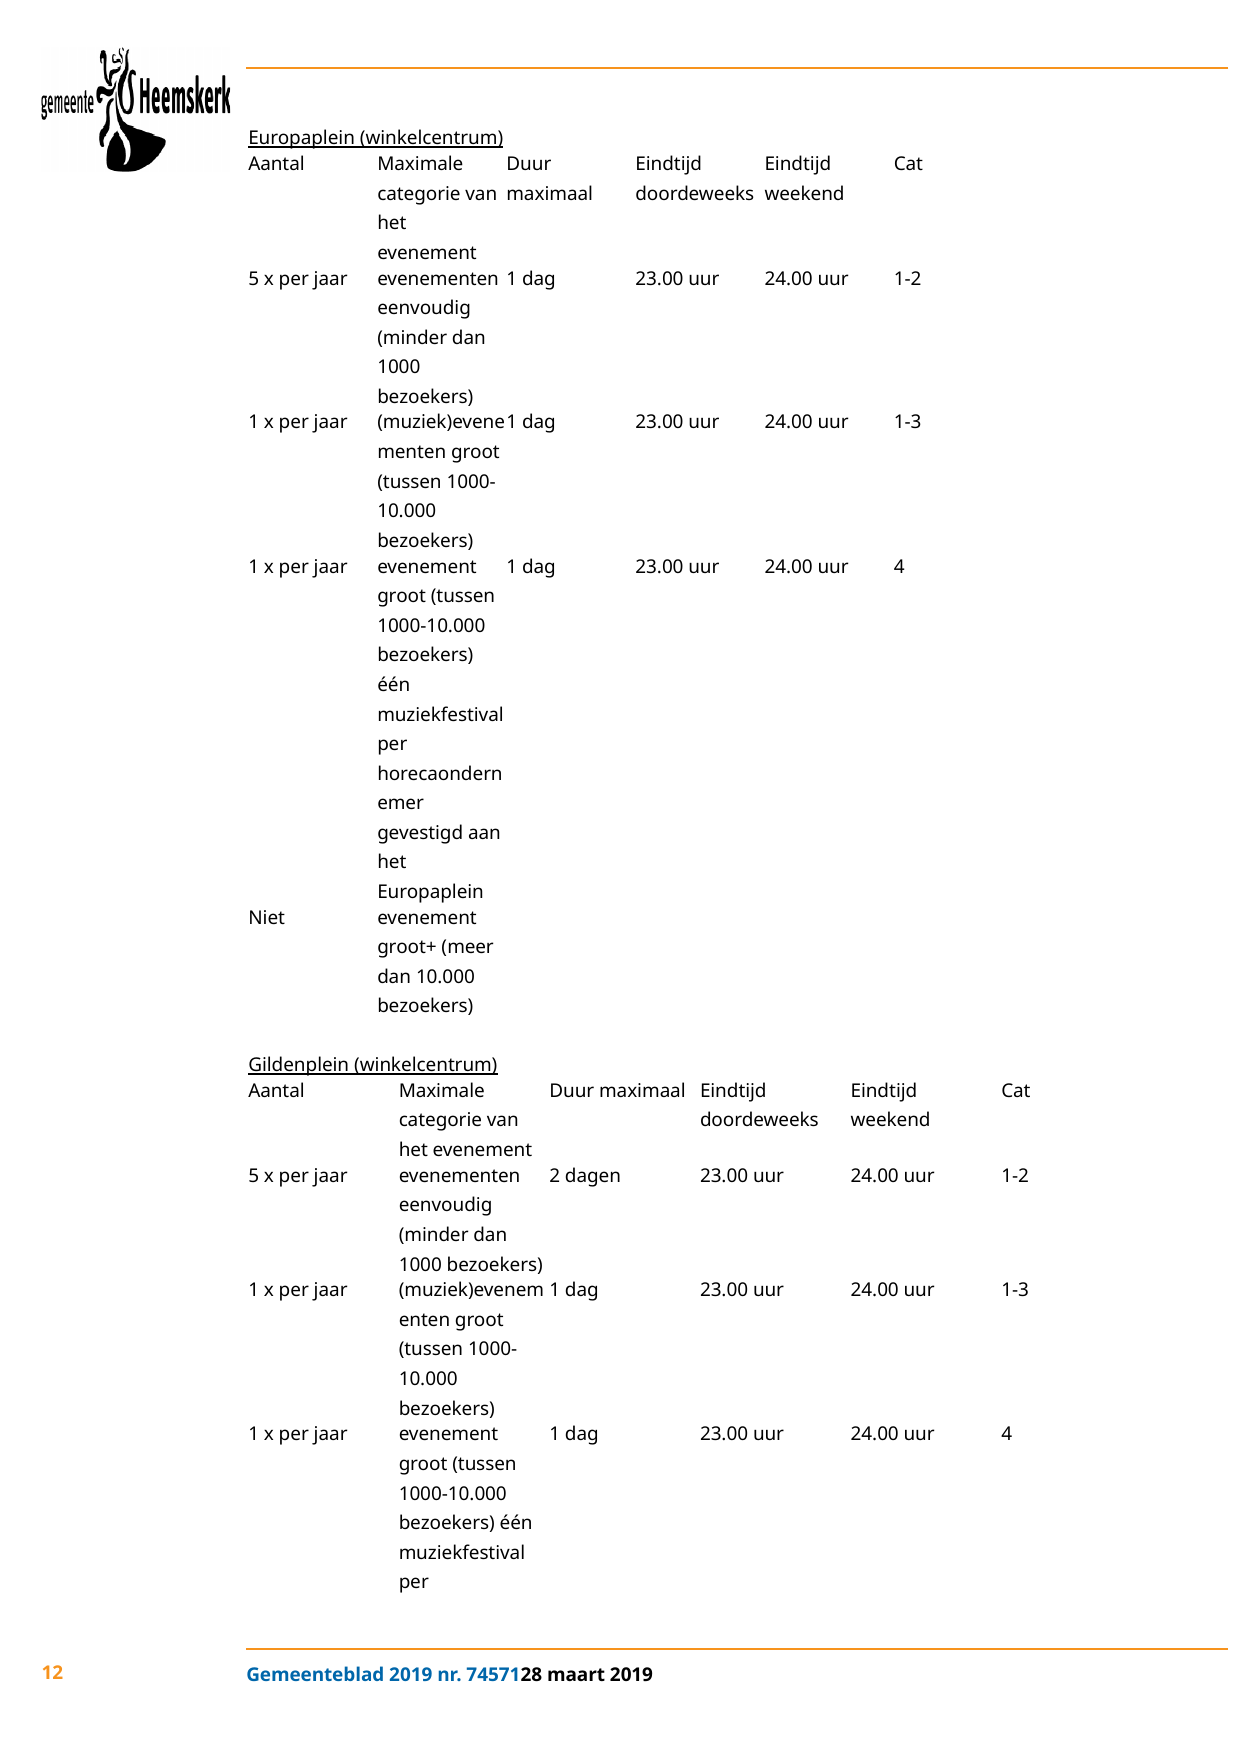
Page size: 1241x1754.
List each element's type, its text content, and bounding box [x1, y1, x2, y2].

table_cell 2 dagen [549, 1162, 700, 1276]
table_cell 5 x per jaar [248, 265, 377, 409]
table_cell 1-2 [894, 265, 1022, 409]
table_cell Eindtijd weekend [850, 1077, 1001, 1162]
table_cell 4 [1001, 1421, 1152, 1594]
table_cell [506, 904, 1022, 1018]
table_cell Aantal [248, 1077, 398, 1162]
table_cell 1 x per jaar [248, 1276, 398, 1421]
table_cell (muziek)evenementen groot (tussen 1000-10.000 bezoekers) [377, 409, 506, 553]
table_cell 24.00 uur [850, 1276, 1001, 1421]
table_cell 24.00 uur [764, 409, 893, 553]
table_cell 1 x per jaar [248, 553, 377, 904]
table_cell 23.00 uur [700, 1162, 850, 1276]
table_cell 4 [894, 553, 1022, 904]
table_cell 1 dag [506, 409, 635, 553]
table_cell Duur maximaal [549, 1077, 700, 1162]
table_cell evenement groot (tussen 1000-10.000 bezoekers) één muziekfestival per horecaondernemer gevestigd aan het Europaplein [377, 553, 506, 904]
picture [41, 47, 231, 172]
table_cell Maximale categorie van het evenement [399, 1077, 549, 1162]
table_cell Eindtijd doordeweeks [635, 150, 764, 265]
table_cell 23.00 uur [700, 1276, 850, 1421]
table_cell Cat [894, 150, 1022, 265]
table_cell Eindtijd weekend [764, 150, 893, 265]
table_cell 23.00 uur [635, 409, 764, 553]
table_cell 24.00 uur [850, 1162, 1001, 1276]
table_cell 1 dag [549, 1276, 700, 1421]
table_cell evenement groot (tussen 1000-10.000 bezoekers) één muziekfestival per [399, 1421, 549, 1594]
table_cell 23.00 uur [700, 1421, 850, 1594]
table_cell Maximale categorie van het evenement [377, 150, 506, 265]
table_cell 1-3 [1001, 1276, 1152, 1421]
table_cell Duur maximaal [506, 150, 635, 265]
table_cell 5 x per jaar [248, 1162, 398, 1276]
table_cell 1 dag [549, 1421, 700, 1594]
table_cell 1-3 [894, 409, 1022, 553]
table_cell Aantal [248, 150, 377, 265]
table_cell 24.00 uur [764, 553, 893, 904]
table_cell Niet [248, 904, 377, 1018]
table_cell evenementen eenvoudig (minder dan 1000 bezoekers) [377, 265, 506, 409]
table_cell evenementen eenvoudig (minder dan 1000 bezoekers) [399, 1162, 549, 1276]
table_cell (muziek)evenementen groot (tussen 1000-10.000 bezoekers) [399, 1276, 549, 1421]
table_cell 1 x per jaar [248, 409, 377, 553]
table_cell 24.00 uur [850, 1421, 1001, 1594]
table_cell 24.00 uur [764, 265, 893, 409]
table_cell Eindtijd doordeweeks [700, 1077, 850, 1162]
table_cell 1 dag [506, 265, 635, 409]
table_cell 1 dag [506, 553, 635, 904]
table_cell 1-2 [1001, 1162, 1152, 1276]
table_cell Cat [1001, 1077, 1152, 1162]
table_header Europaplein (winkelcentrum) [248, 125, 1022, 150]
table_cell 23.00 uur [635, 553, 764, 904]
table_header Gildenplein (winkelcentrum) [248, 1051, 1152, 1077]
table_cell evenement groot+ (meer dan 10.000 bezoekers) [377, 904, 506, 1018]
table_cell 1 x per jaar [248, 1421, 398, 1594]
table_cell 23.00 uur [635, 265, 764, 409]
